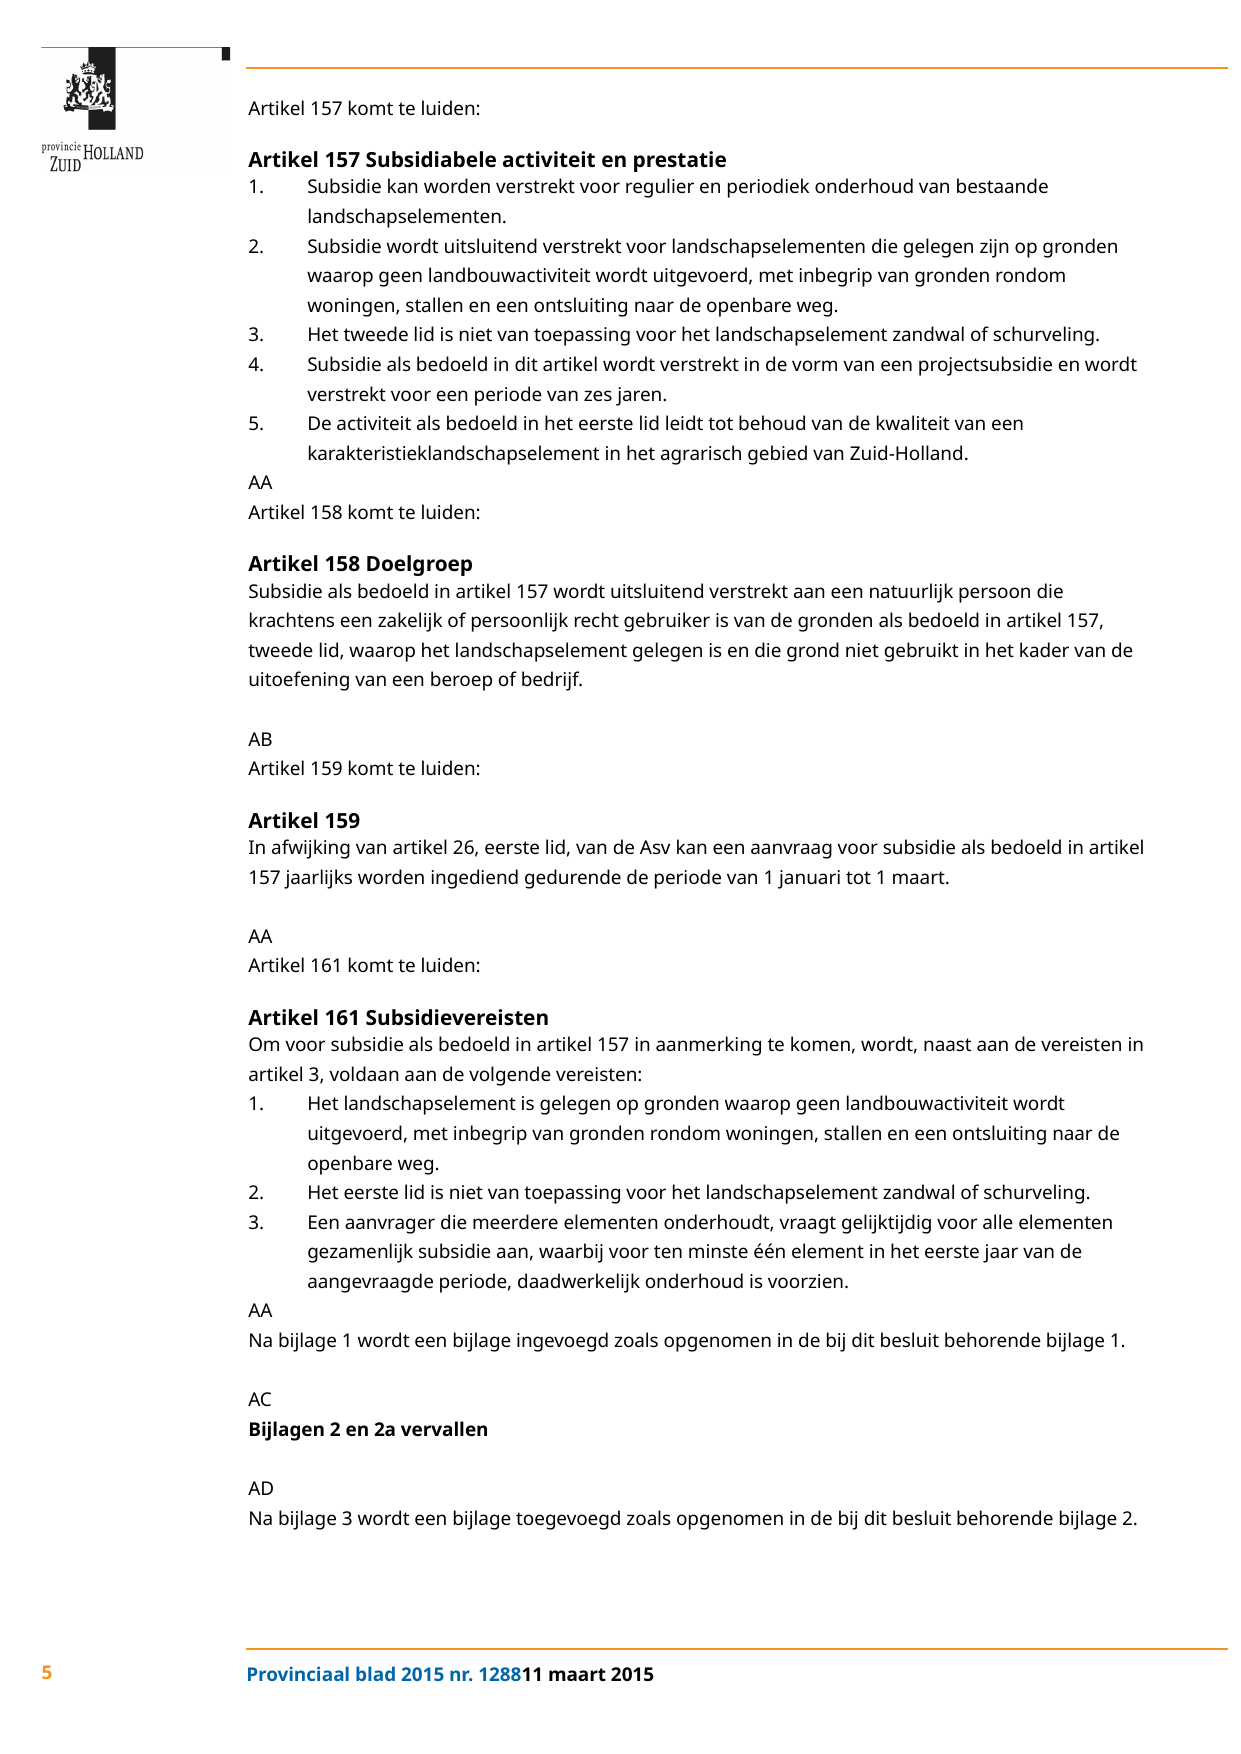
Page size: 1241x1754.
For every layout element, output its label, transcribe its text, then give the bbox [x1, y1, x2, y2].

list De activiteit als bedoeld in het eerste lid leidt tot behoud van de kwaliteit van een karakteristieklandschapselement in het agrarisch gebied van Zuid-Holland. [248, 410, 1152, 466]
text Subsidie als bedoeld in artikel 157 wordt uitsluitend verstrekt aan een natuurlijk persoon die krachtens een zakelijk of persoonlijk recht gebruiker is van de gronden als bedoeld in artikel 157, tweede lid, waarop het landschapselement gelegen is en die grond niet gebruikt in het kader van de uitoefening van een beroep of bedrijf. [248, 578, 1152, 692]
text Om voor subsidie als bedoeld in artikel 157 in aanmerking te komen, wordt, naast aan de vereisten in artikel 3, voldaan aan de volgende vereisten: [248, 1031, 1152, 1087]
text Artikel 157 Subsidiabele activiteit en prestatie [248, 145, 1152, 174]
text Artikel 159 [248, 806, 1152, 834]
text Na bijlage 1 wordt een bijlage ingevoegd zoals opgenomen in de bij dit besluit behorende bijlage 1. [248, 1327, 1152, 1353]
list Het eerste lid is niet van toepassing voor het landschapselement zandwal of schurveling. [248, 1179, 1152, 1205]
text AB [248, 726, 1152, 752]
text Artikel 158 Doelgroep [248, 549, 1152, 578]
list Een aanvrager die meerdere elementen onderhoudt, vraagt gelijktijdig voor alle elementen gezamenlijk subsidie aan, waarbij voor ten minste één element in het eerste jaar van de aangevraagde periode, daadwerkelijk onderhoud is voorzien. [248, 1209, 1152, 1294]
text AA [248, 469, 1152, 495]
list Subsidie wordt uitsluitend verstrekt voor landschapselementen die gelegen zijn op gronden waarop geen landbouwactiviteit wordt uitgevoerd, met inbegrip van gronden rondom woningen, stallen en een ontsluiting naar de openbare weg. [248, 233, 1152, 318]
text Artikel 159 komt te luiden: [248, 755, 1152, 781]
list Het tweede lid is niet van toepassing voor het landschapselement zandwal of schurveling. [248, 322, 1152, 347]
text In afwijking van artikel 26, eerste lid, van de Asv kan een aanvraag voor subsidie als bedoeld in artikel 157 jaarlijks worden ingediend gedurende de periode van 1 januari tot 1 maart. [248, 834, 1152, 889]
text Artikel 161 Subsidievereisten [248, 1003, 1152, 1031]
text Bijlagen 2 en 2a vervallen [248, 1416, 1152, 1442]
text AD [248, 1475, 1152, 1501]
list Subsidie als bedoeld in dit artikel wordt verstrekt in de vorm van een projectsubsidie en wordt verstrekt voor een periode van zes jaren. [248, 351, 1152, 406]
text AA [248, 923, 1152, 949]
text Na bijlage 3 wordt een bijlage toegevoegd zoals opgenomen in de bij dit besluit behorende bijlage 2. [248, 1505, 1152, 1531]
text AC [248, 1386, 1152, 1412]
text AA [248, 1298, 1152, 1323]
picture [41, 47, 231, 172]
text Artikel 161 komt te luiden: [248, 953, 1152, 978]
list Het landschapselement is gelegen op gronden waarop geen landbouwactiviteit wordt uitgevoerd, met inbegrip van gronden rondom woningen, stallen en een ontsluiting naar de openbare weg. [248, 1091, 1152, 1176]
list Subsidie kan worden verstrekt voor regulier en periodiek onderhoud van bestaande landschapselementen. [248, 174, 1152, 229]
text Artikel 157 komt te luiden: [248, 95, 1152, 121]
text Artikel 158 komt te luiden: [248, 499, 1152, 525]
